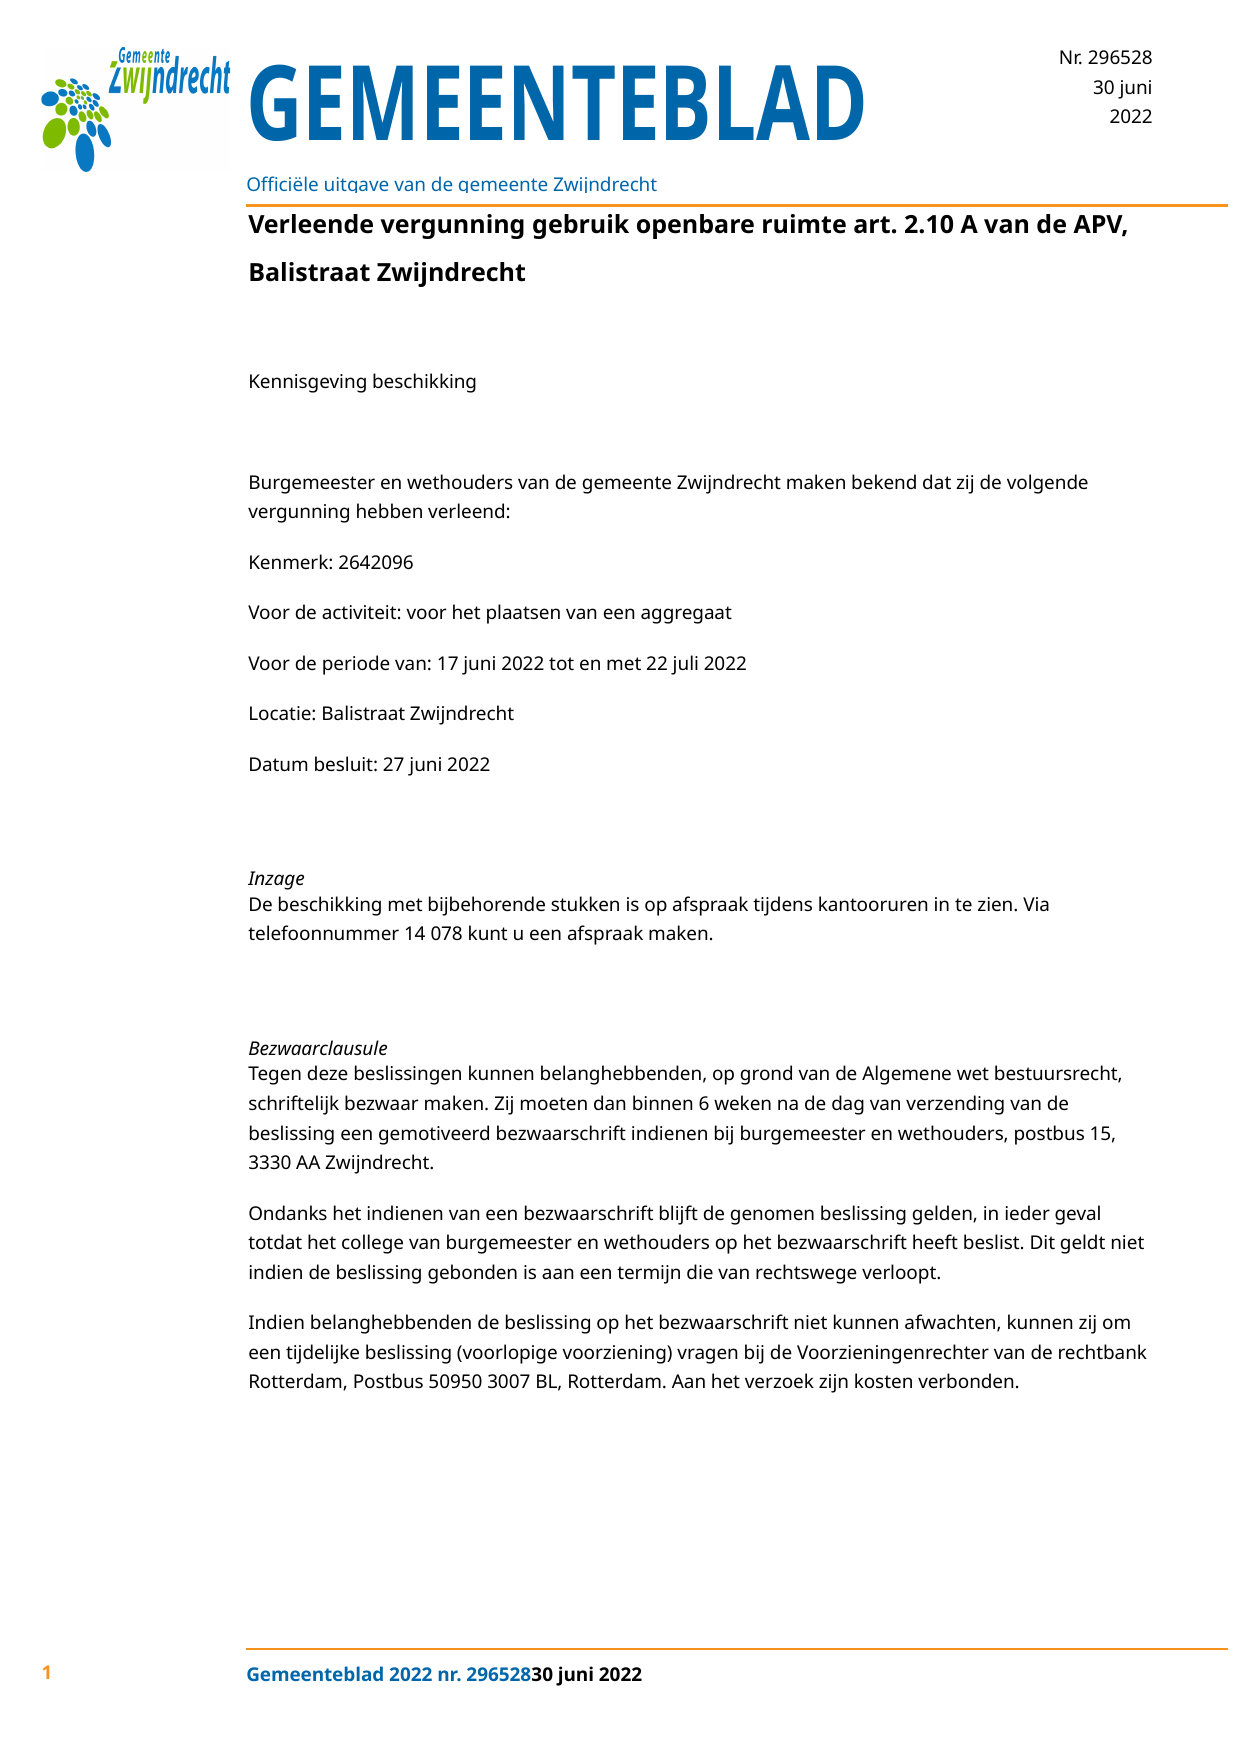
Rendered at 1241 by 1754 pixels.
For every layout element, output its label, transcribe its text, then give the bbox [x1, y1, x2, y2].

text Tegen deze beslissingen kunnen belanghebbenden, op grond van de Algemene wet bestuursrecht, schriftelijk bezwaar maken. Zij moeten dan binnen 6 weken na de dag van verzending van de beslissing een gemotiveerd bezwaarschrift indienen bij burgemeester en wethouders, postbus 15, 3330 AA Zwijndrecht. [248, 1061, 1152, 1175]
text Burgemeester en wethouders van de gemeente Zwijndrecht maken bekend dat zij de volgende vergunning hebben verleend: [248, 469, 1152, 524]
text Inzage [248, 865, 1152, 891]
text Kennisgeving beschikking [248, 368, 1152, 394]
text Voor de activiteit: voor het plaatsen van een aggregaat [248, 599, 1152, 625]
text Voor de periode van: 17 juni 2022 tot en met 22 juli 2022 [248, 650, 1152, 676]
picture [41, 47, 231, 172]
text Indien belanghebbenden de beslissing op het bezwaarschrift niet kunnen afwachten, kunnen zij om een tijdelijke beslissing (voorlopige voorziening) vragen bij de Voorzieningenrechter van de rechtbank Rotterdam, Postbus 50950 3007 BL, Rotterdam. Aan het verzoek zijn kosten verbonden. [248, 1309, 1152, 1394]
text Bezwaarclausule [248, 1035, 1152, 1061]
text Verleende vergunning gebruik openbare ruimte art. 2.10 A van de APV, Balistraat Zwijndrecht [248, 207, 1152, 288]
text Ondanks het indienen van een bezwaarschrift blijft de genomen beslissing gelden, in ieder geval totdat het college van burgemeester en wethouders op het bezwaarschrift heeft beslist. Dit geldt niet indien de beslissing gebonden is aan een termijn die van rechtswege verloopt. [248, 1200, 1152, 1285]
text De beschikking met bijbehorende stukken is op afspraak tijdens kantooruren in te zien. Via telefoonnummer 14 078 kunt u een afspraak maken. [248, 891, 1152, 946]
text Kenmerk: 2642096 [248, 549, 1152, 575]
text Locatie: Balistraat Zwijndrecht [248, 700, 1152, 726]
text Datum besluit: 27 juni 2022 [248, 751, 1152, 777]
